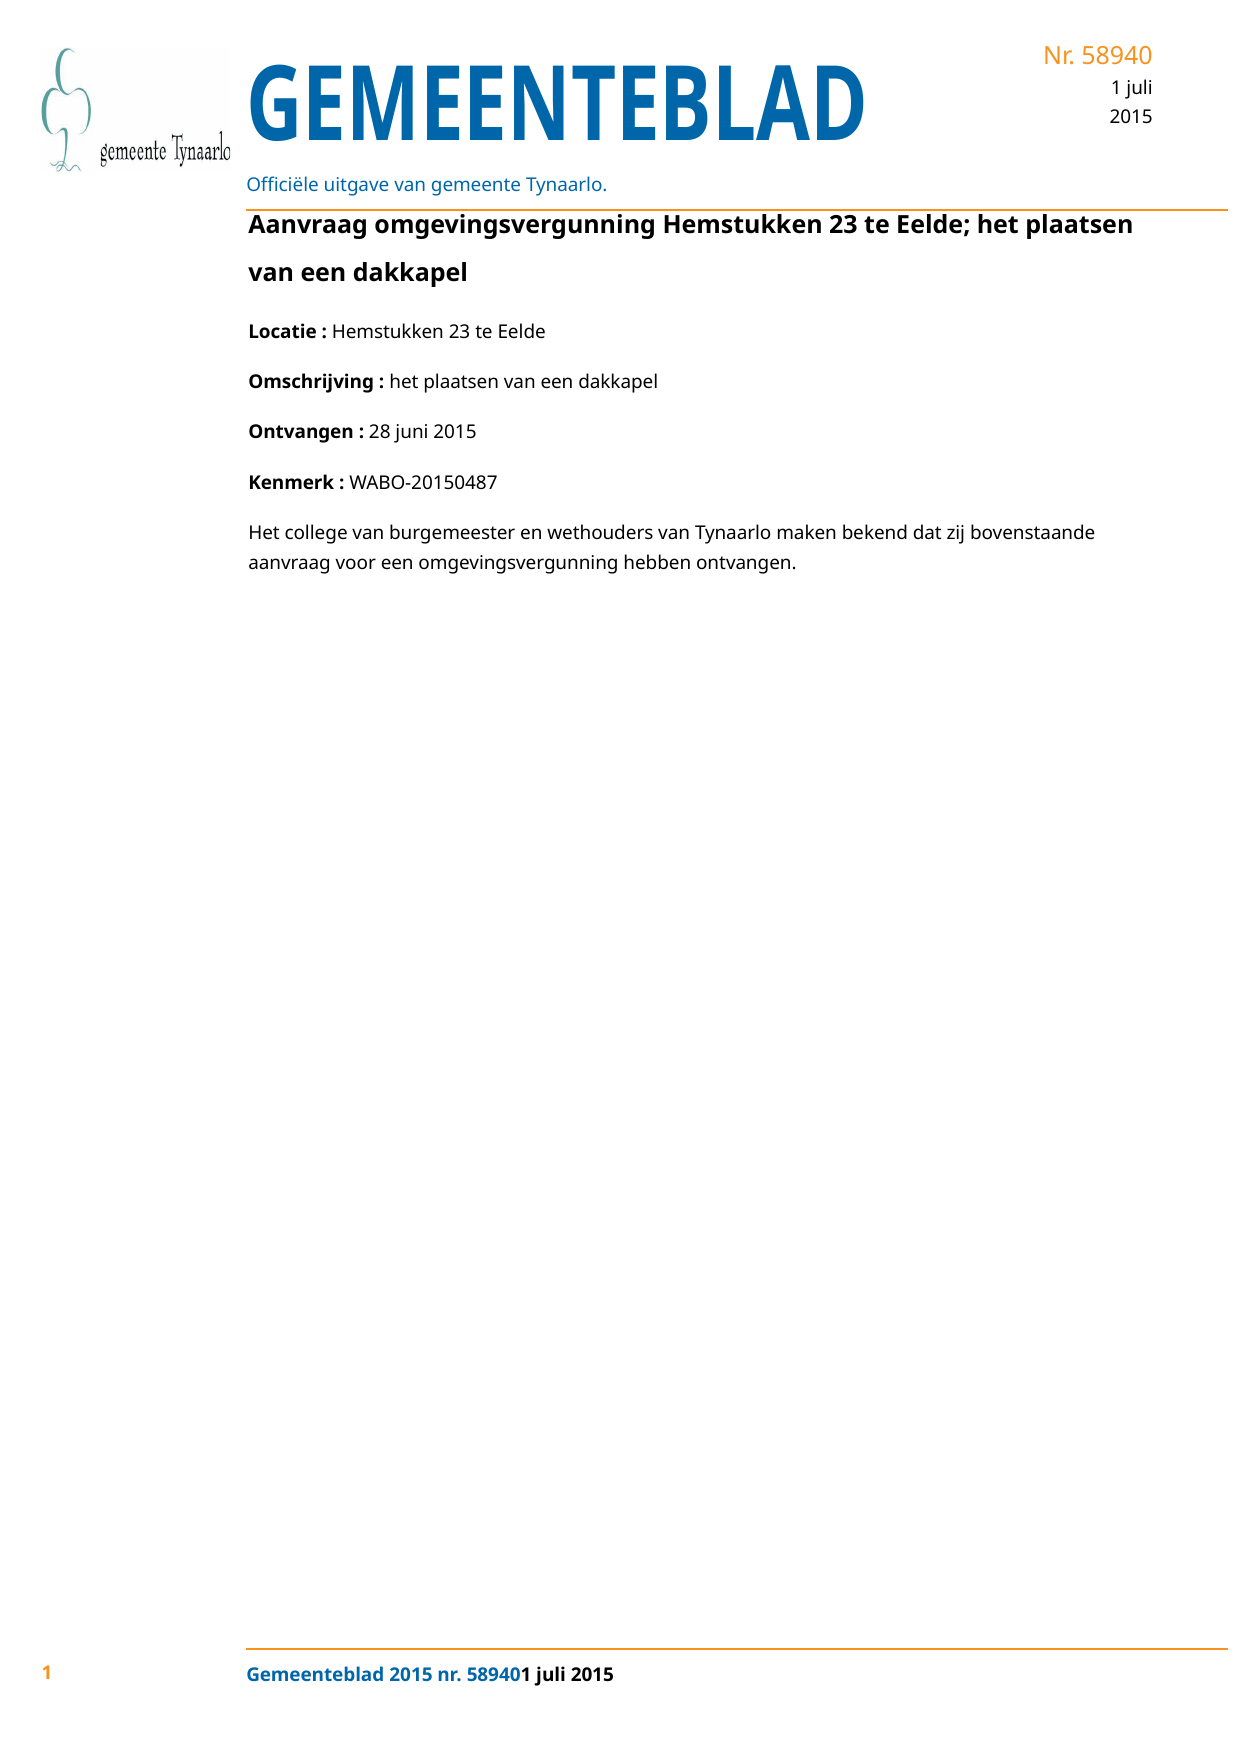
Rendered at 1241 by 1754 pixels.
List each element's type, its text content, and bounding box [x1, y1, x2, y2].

text Kenmerk : WABO-20150487 [248, 469, 1152, 495]
text Het college van burgemeester en wethouders van Tynaarlo maken bekend dat zij bovenstaande aanvraag voor een omgevingsvergunning hebben ontvangen. [248, 519, 1152, 575]
picture [41, 47, 231, 172]
text Locatie : Hemstukken 23 te Eelde [248, 318, 1152, 344]
text Aanvraag omgevingsvergunning Hemstukken 23 te Eelde; het plaatsen van een dakkapel [248, 211, 1152, 288]
text Omschrijving : het plaatsen van een dakkapel [248, 368, 1152, 394]
text Ontvangen : 28 juni 2015 [248, 419, 1152, 444]
